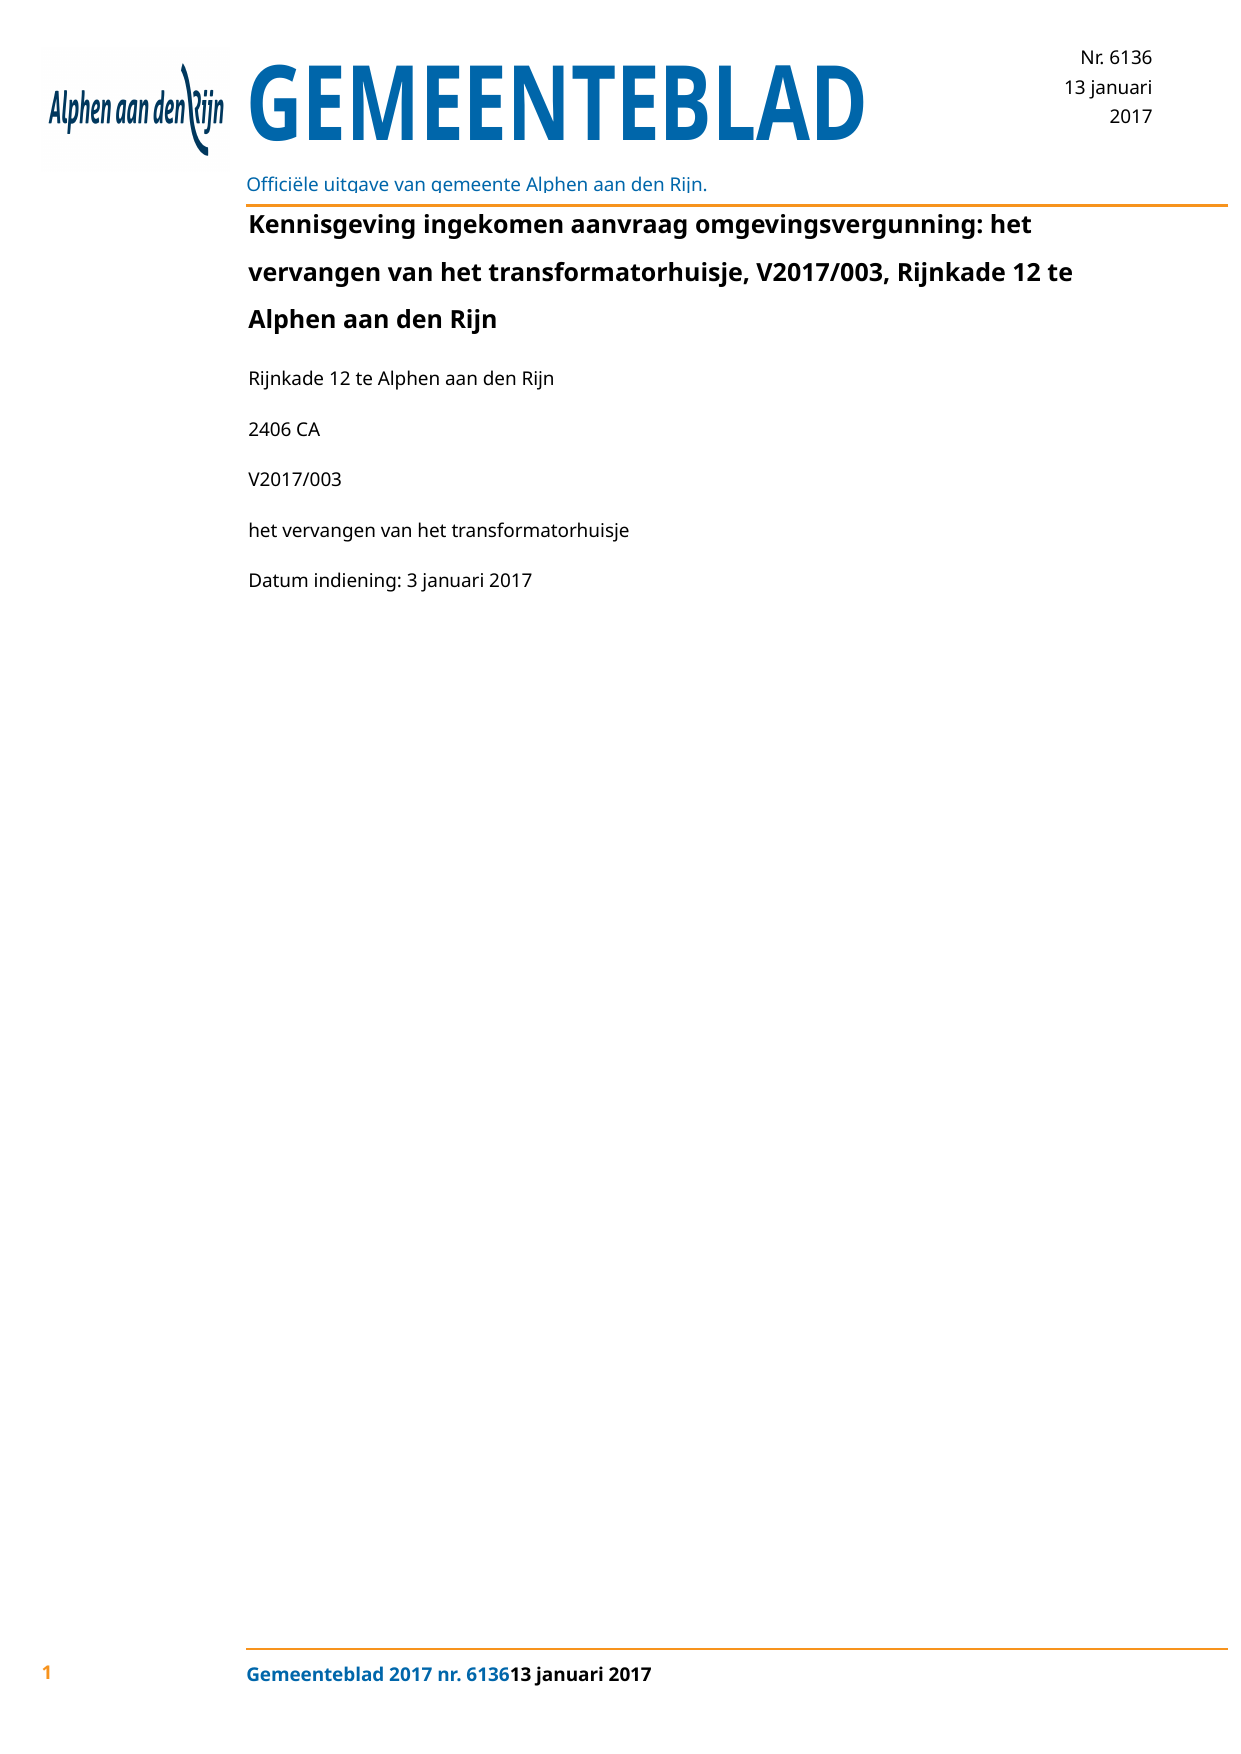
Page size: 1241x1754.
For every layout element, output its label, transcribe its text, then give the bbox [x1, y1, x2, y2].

picture [41, 47, 231, 172]
text Kennisgeving ingekomen aanvraag omgevingsvergunning: het vervangen van het transformatorhuisje, V2017/003, Rijnkade 12 te Alphen aan den Rijn [248, 207, 1152, 336]
text 2406 CA [248, 416, 1152, 442]
text Rijnkade 12 te Alphen aan den Rijn [248, 366, 1152, 391]
text Datum indiening: 3 januari 2017 [248, 567, 1152, 593]
text V2017/003 [248, 466, 1152, 492]
text het vervangen van het transformatorhuisje [248, 517, 1152, 542]
